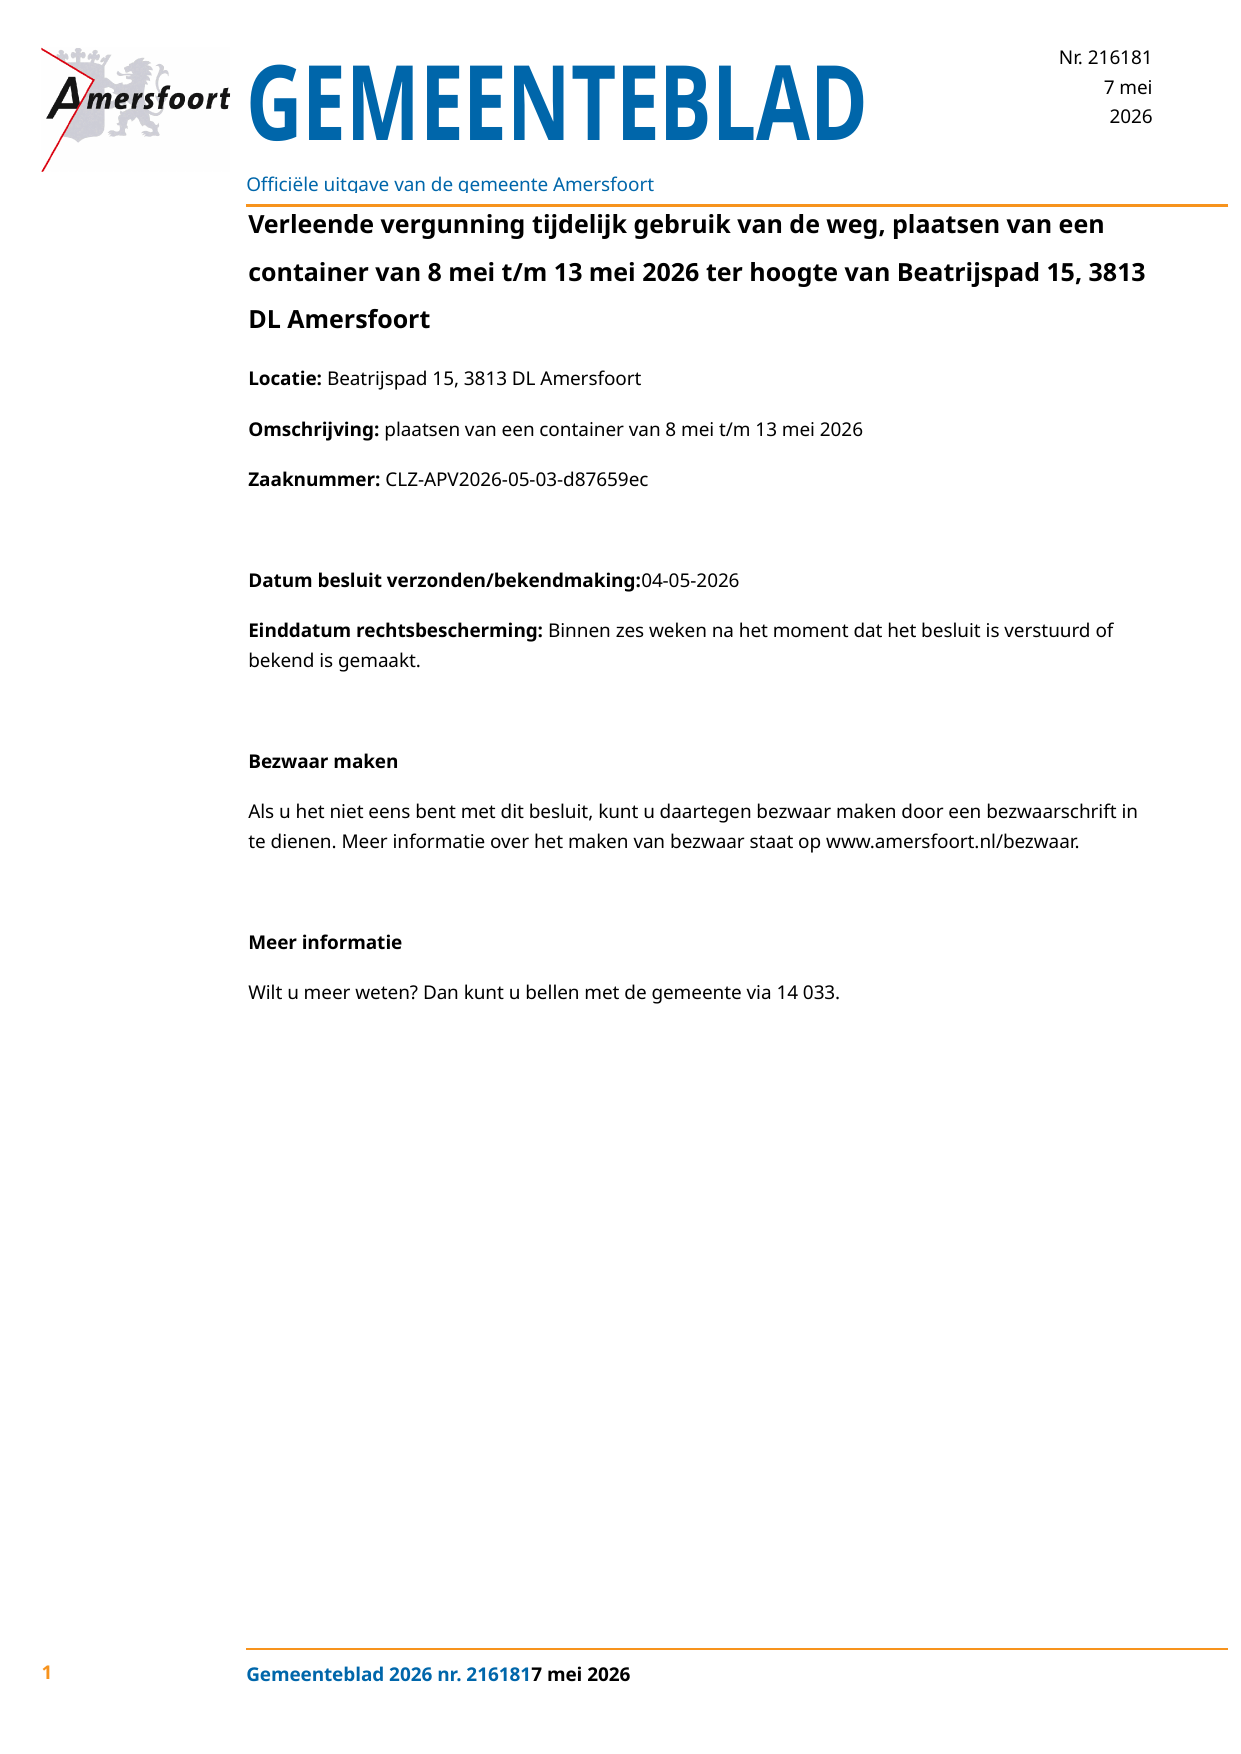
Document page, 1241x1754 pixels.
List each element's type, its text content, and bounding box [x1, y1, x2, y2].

text Bezwaar maken [248, 748, 1152, 774]
text Datum besluit verzonden/bekendmaking:04-05-2026 [248, 567, 1152, 593]
text Omschrijving: plaatsen van een container van 8 mei t/m 13 mei 2026 [248, 416, 1152, 442]
text Zaaknummer: CLZ-APV2026-05-03-d87659ec [248, 466, 1152, 492]
text Verleende vergunning tijdelijk gebruik van de weg, plaatsen van een container van 8 mei t/m 13 mei 2026 ter hoogte van Beatrijspad 15, 3813 DL Amersfoort [248, 207, 1152, 336]
text Einddatum rechtsbescherming: Binnen zes weken na het moment dat het besluit is verstuurd of bekend is gemaakt. [248, 618, 1152, 673]
picture [41, 47, 231, 172]
text Locatie: Beatrijspad 15, 3813 DL Amersfoort [248, 366, 1152, 391]
text Als u het niet eens bent met dit besluit, kunt u daartegen bezwaar maken door een bezwaarschrift in te dienen. Meer informatie over het maken van bezwaar staat op www.amersfoort.nl/bezwaar. [248, 798, 1152, 854]
text Meer informatie [248, 929, 1152, 954]
text Wilt u meer weten? Dan kunt u bellen met de gemeente via 14 033. [248, 979, 1152, 1005]
